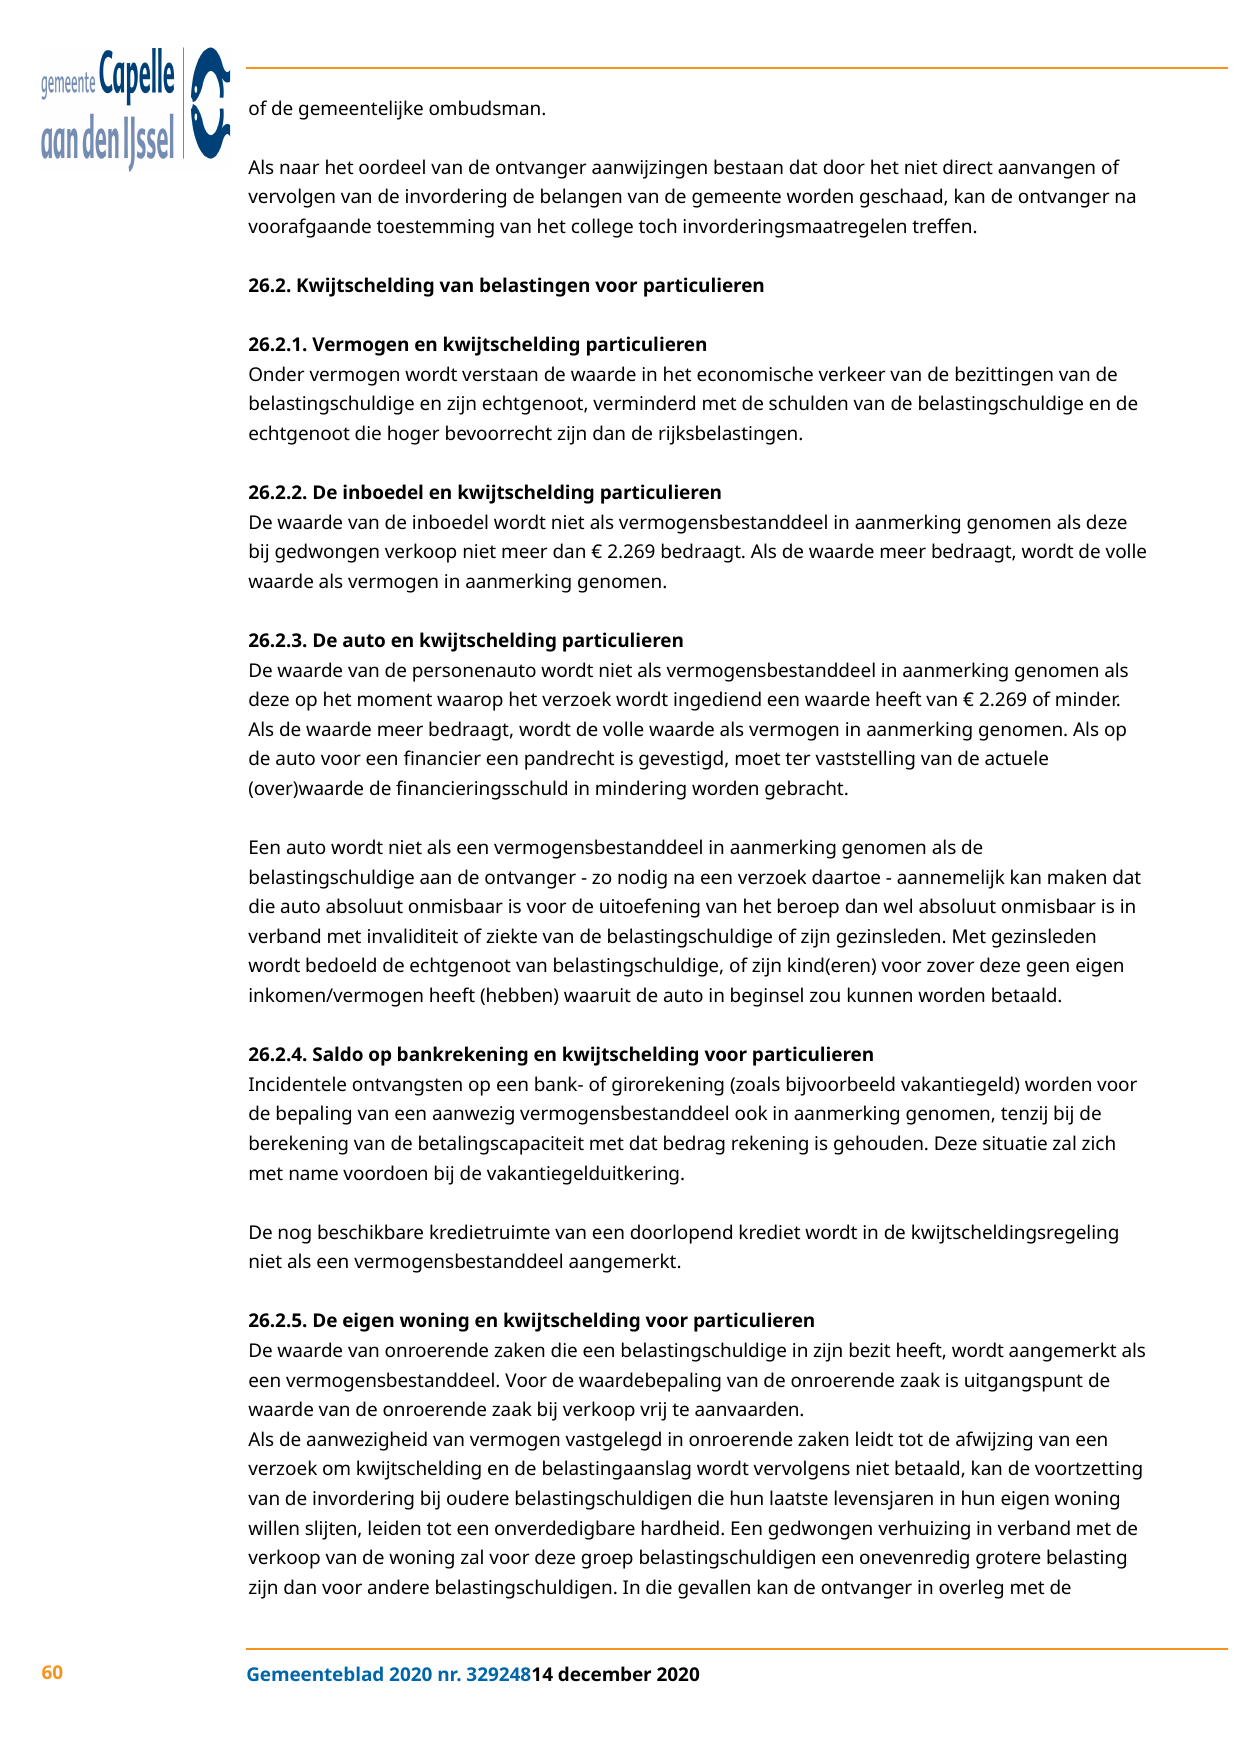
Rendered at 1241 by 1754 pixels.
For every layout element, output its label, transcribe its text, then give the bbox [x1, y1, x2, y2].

text Een auto wordt niet als een vermogensbestanddeel in aanmerking genomen als de belastingschuldige aan de ontvanger - zo nodig na een verzoek daartoe - aannemelijk kan maken dat die auto absoluut onmisbaar is voor de uitoefening van het beroep dan wel absoluut onmisbaar is in verband met invaliditeit of ziekte van de belastingschuldige of zijn gezinsleden. Met gezinsleden wordt bedoeld de echtgenoot van belastingschuldige, of zijn kind(eren) voor zover deze geen eigen inkomen/vermogen heeft (hebben) waaruit de auto in beginsel zou kunnen worden betaald. [248, 834, 1152, 1008]
text De waarde van de personenauto wordt niet als vermogensbestanddeel in aanmerking genomen als deze op het moment waarop het verzoek wordt ingediend een waarde heeft van € 2.269 of minder. Als de waarde meer bedraagt, wordt de volle waarde als vermogen in aanmerking genomen. Als op de auto voor een financier een pandrecht is gevestigd, moet ter vaststelling van de actuele (over)waarde de financieringsschuld in mindering worden gebracht. [248, 657, 1152, 801]
text De nog beschikbare kredietruimte van een doorlopend krediet wordt in de kwijtscheldingsregeling niet als een vermogensbestanddeel aangemerkt. [248, 1219, 1152, 1274]
text De waarde van de inboedel wordt niet als vermogensbestanddeel in aanmerking genomen als deze bij gedwongen verkoop niet meer dan € 2.269 bedraagt. Als de waarde meer bedraagt, wordt de volle waarde als vermogen in aanmerking genomen. [248, 509, 1152, 594]
text Als naar het oordeel van de ontvanger aanwijzingen bestaan dat door het niet direct aanvangen of vervolgen van de invordering de belangen van de gemeente worden geschaad, kan de ontvanger na voorafgaande toestemming van het college toch invorderingsmaatregelen treffen. [248, 154, 1152, 239]
text 26.2.5. De eigen woning en kwijtschelding voor particulieren [248, 1308, 1152, 1333]
text Als de aanwezigheid van vermogen vastgelegd in onroerende zaken leidt tot de afwijzing van een verzoek om kwijtschelding en de belastingaanslag wordt vervolgens niet betaald, kan de voortzetting van de invordering bij oudere belastingschuldigen die hun laatste levensjaren in hun eigen woning willen slijten, leiden tot een onverdedigbare hardheid. Een gedwongen verhuizing in verband met de verkoop van de woning zal voor deze groep belastingschuldigen een onevenredig grotere belasting zijn dan voor andere belastingschuldigen. In die gevallen kan de ontvanger in overleg met de [248, 1426, 1152, 1600]
text De waarde van onroerende zaken die een belastingschuldige in zijn bezit heeft, wordt aangemerkt als een vermogensbestanddeel. Voor de waardebepaling van de onroerende zaak is uitgangspunt de waarde van de onroerende zaak bij verkoop vrij te aanvaarden. [248, 1337, 1152, 1422]
text Onder vermogen wordt verstaan de waarde in het economische verkeer van de bezittingen van de belastingschuldige en zijn echtgenoot, verminderd met de schulden van de belastingschuldige en de echtgenoot die hoger bevoorrecht zijn dan de rijksbelastingen. [248, 361, 1152, 446]
text 26.2.2. De inboedel en kwijtschelding particulieren [248, 479, 1152, 505]
text Incidentele ontvangsten op een bank- of girorekening (zoals bijvoorbeeld vakantiegeld) worden voor de bepaling van een aanwezig vermogensbestanddeel ook in aanmerking genomen, tenzij bij de berekening van de betalingscapaciteit met dat bedrag rekening is gehouden. Deze situatie zal zich met name voordoen bij de vakantiegelduitkering. [248, 1071, 1152, 1186]
text 26.2.4. Saldo op bankrekening en kwijtschelding voor particulieren [248, 1041, 1152, 1067]
picture [41, 47, 231, 172]
text 26.2.3. De auto en kwijtschelding particulieren [248, 627, 1152, 653]
text 26.2.1. Vermogen en kwijtschelding particulieren [248, 331, 1152, 357]
text 26.2. Kwijtschelding van belastingen voor particulieren [248, 272, 1152, 298]
text of de gemeentelijke ombudsman. [248, 95, 1152, 121]
